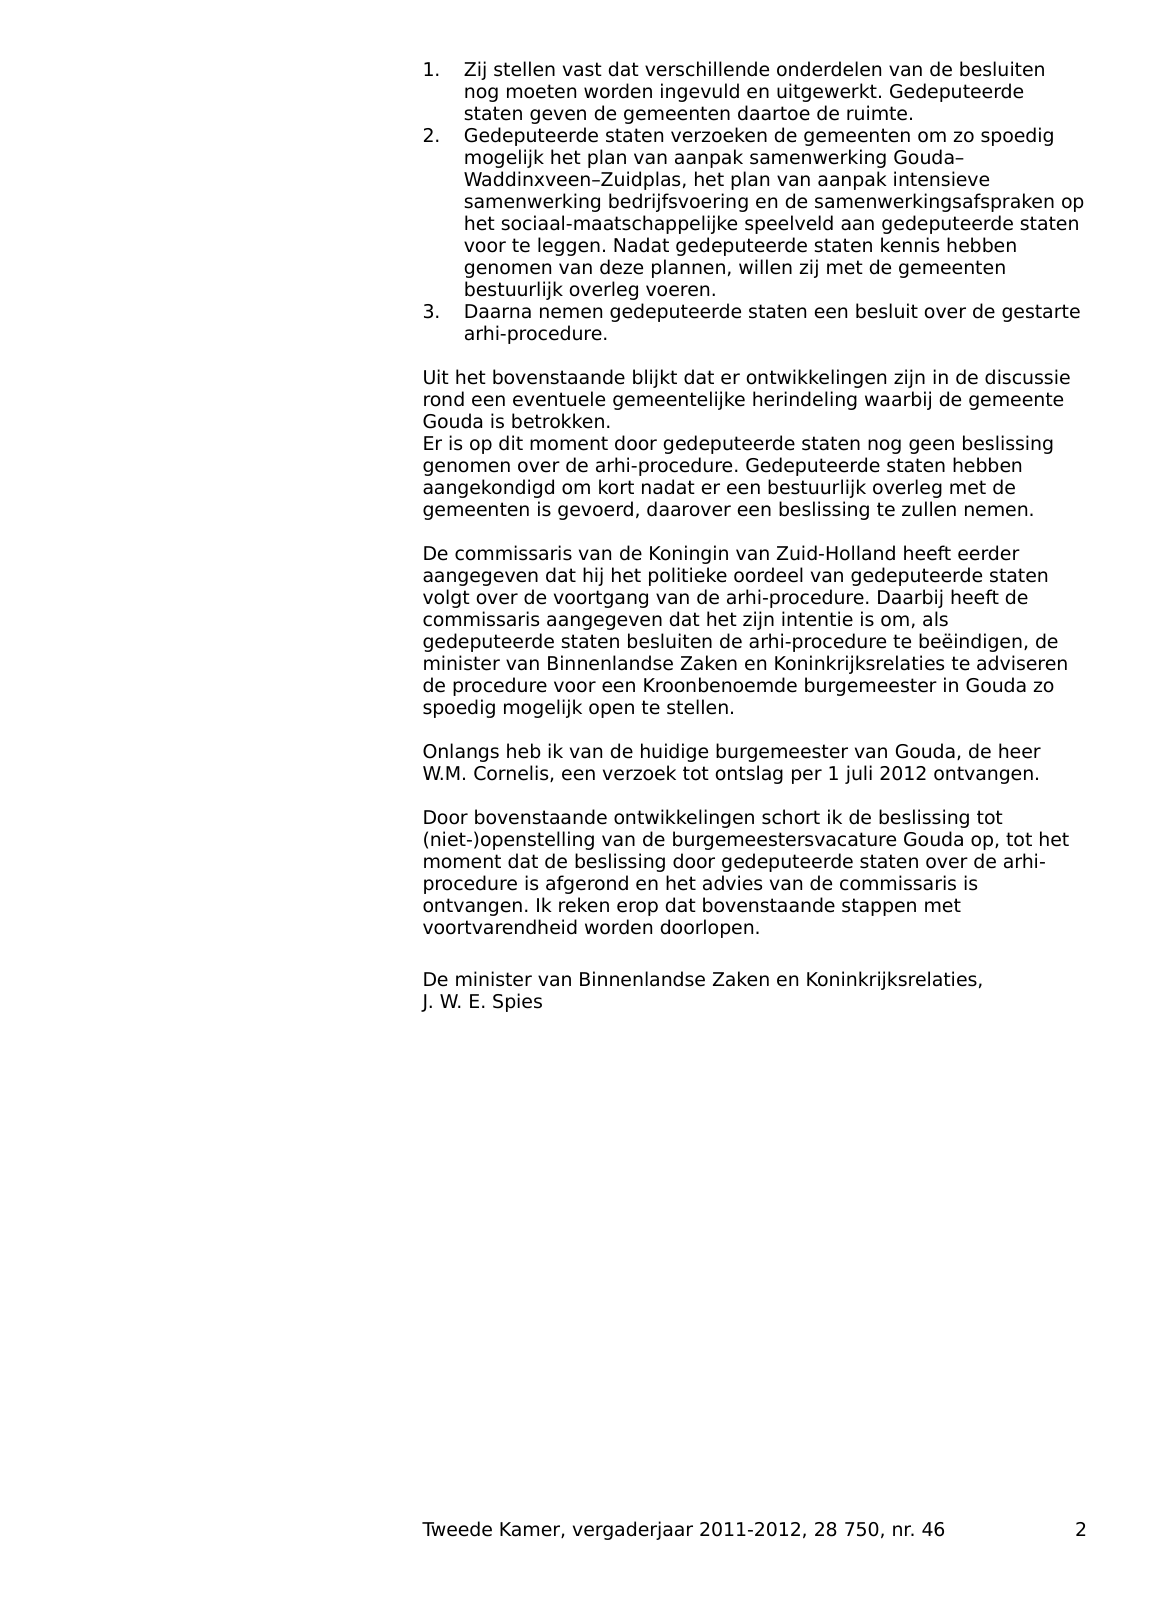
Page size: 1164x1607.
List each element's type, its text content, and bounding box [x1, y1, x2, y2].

text Door bovenstaande ontwikkelingen schort ik de beslissing tot (niet-)openstelling van de burgemeestersvacature Gouda op, tot het moment dat de beslissing door gedeputeerde staten over de arhi-procedure is afgerond en het advies van de commissaris is ontvangen. Ik reken erop dat bovenstaande stappen met voortvarendheid worden doorlopen. [422, 807, 1087, 939]
text Er is op dit moment door gedeputeerde staten nog geen beslissing genomen over de arhi-procedure. Gedeputeerde staten hebben aangekondigd om kort nadat er een bestuurlijk overleg met de gemeenten is gevoerd, daarover een beslissing te zullen nemen. [422, 433, 1087, 521]
text De commissaris van de Koningin van Zuid-Holland heeft eerder aangegeven dat hij het politieke oordeel van gedeputeerde staten volgt over de voortgang van de arhi-procedure. Daarbij heeft de commissaris aangegeven dat het zijn intentie is om, als gedeputeerde staten besluiten de arhi-procedure te beëindigen, de minister van Binnenlandse Zaken en Koninkrijksrelaties te adviseren de procedure voor een Kroonbenoemde burgemeester in Gouda zo spoedig mogelijk open te stellen. [422, 543, 1087, 719]
text 2. Gedeputeerde staten verzoeken de gemeenten om zo spoedig mogelijk het plan van aanpak samenwerking Gouda–Waddinxveen–Zuidplas, het plan van aanpak intensieve samenwerking bedrijfsvoering en de samenwerkingsafspraken op het sociaal-maatschappelijke speelveld aan gedeputeerde staten voor te leggen. Nadat gedeputeerde staten kennis hebben genomen van deze plannen, willen zij met de gemeenten bestuurlijk overleg voeren. [422, 125, 1087, 301]
text 3. Daarna nemen gedeputeerde staten een besluit over de gestarte arhi-procedure. [422, 301, 1087, 345]
text 1. Zij stellen vast dat verschillende onderdelen van de besluiten nog moeten worden ingevuld en uitgewerkt. Gedeputeerde staten geven de gemeenten daartoe de ruimte. [422, 59, 1087, 125]
text De minister van Binnenlandse Zaken en Koninkrijksrelaties, J. W. E. Spies [422, 969, 1087, 1013]
text Onlangs heb ik van de huidige burgemeester van Gouda, de heer W.M. Cornelis, een verzoek tot ontslag per 1 juli 2012 ontvangen. [422, 741, 1087, 785]
text Uit het bovenstaande blijkt dat er ontwikkelingen zijn in de discussie rond een eventuele gemeentelijke herindeling waarbij de gemeente Gouda is betrokken. [422, 367, 1087, 433]
